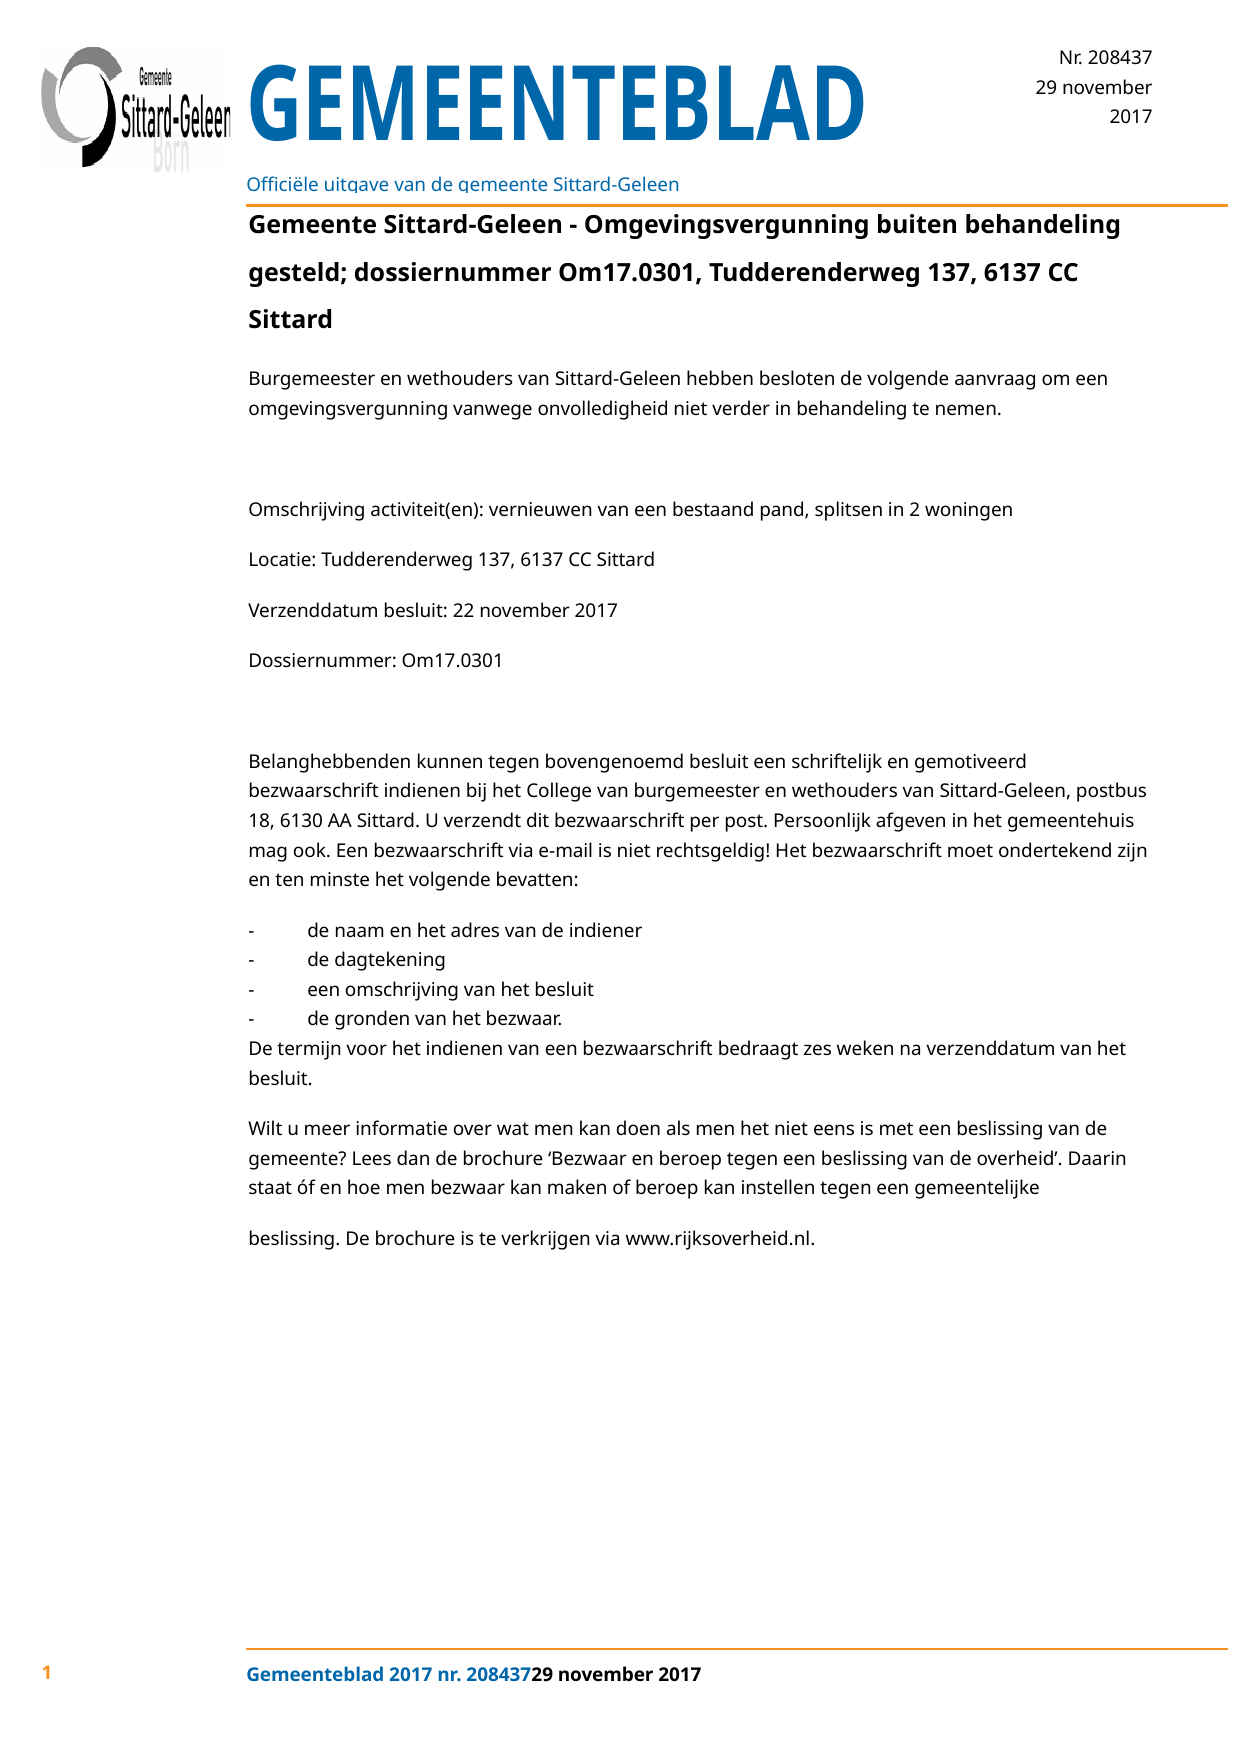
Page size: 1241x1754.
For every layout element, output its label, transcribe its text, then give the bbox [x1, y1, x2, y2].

text De termijn voor het indienen van een bezwaarschrift bedraagt zes weken na verzenddatum van het besluit. [248, 1035, 1152, 1090]
text Gemeente Sittard-Geleen - Omgevingsvergunning buiten behandeling gesteld; dossiernummer Om17.0301, Tudderenderweg 137, 6137 CC Sittard [248, 207, 1152, 336]
list een omschrijving van het besluit [248, 976, 1152, 1002]
text Verzenddatum besluit: 22 november 2017 [248, 597, 1152, 622]
text Locatie: Tudderenderweg 137, 6137 CC Sittard [248, 546, 1152, 572]
text Wilt u meer informatie over wat men kan doen als men het niet eens is met een beslissing van de gemeente? Lees dan de brochure ‘Bezwaar en beroep tegen een beslissing van de overheid’. Daarin staat óf en hoe men bezwaar kan maken of beroep kan instellen tegen een gemeentelijke [248, 1115, 1152, 1200]
text Omschrijving activiteit(en): vernieuwen van een bestaand pand, splitsen in 2 woningen [248, 496, 1152, 522]
text Belanghebbenden kunnen tegen bovengenoemd besluit een schriftelijk en gemotiveerd bezwaarschrift indienen bij het College van burgemeester en wethouders van Sittard-Geleen, postbus 18, 6130 AA Sittard. U verzendt dit bezwaarschrift per post. Persoonlijk afgeven in het gemeentehuis mag ook. Een bezwaarschrift via e-mail is niet rechtsgeldig! Het bezwaarschrift moet ondertekend zijn en ten minste het volgende bevatten: [248, 748, 1152, 892]
list de naam en het adres van de indiener [248, 917, 1152, 942]
list de gronden van het bezwaar. [248, 1006, 1152, 1031]
picture [41, 47, 231, 172]
text Burgemeester en wethouders van Sittard-Geleen hebben besloten de volgende aanvraag om een omgevingsvergunning vanwege onvolledigheid niet verder in behandeling te nemen. [248, 366, 1152, 421]
list de dagtekening [248, 946, 1152, 972]
text beslissing. De brochure is te verkrijgen via www.rijksoverheid.nl. [248, 1225, 1152, 1250]
text Dossiernummer: Om17.0301 [248, 647, 1152, 673]
